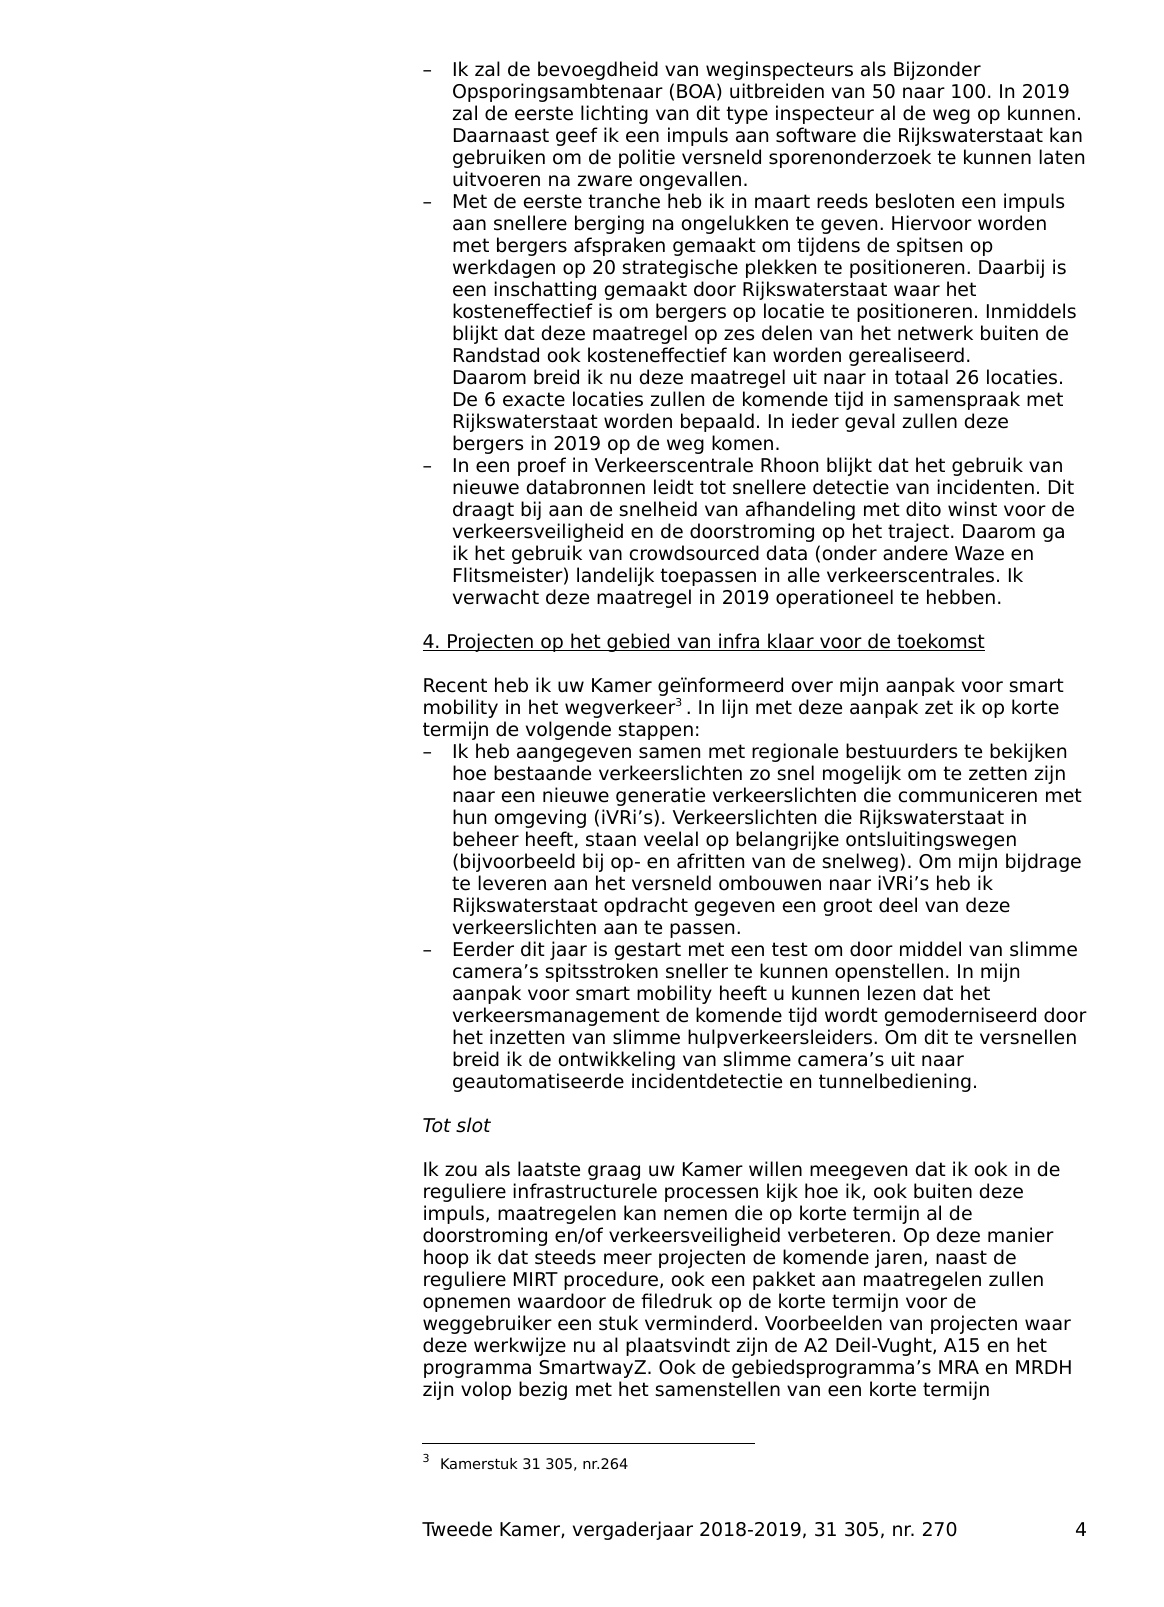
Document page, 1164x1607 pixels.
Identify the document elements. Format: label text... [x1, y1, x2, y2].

text – Eerder dit jaar is gestart met een test om door middel van slimme camera’s spitsstroken sneller te kunnen openstellen. In mijn aanpak voor smart mobility heeft u kunnen lezen dat het verkeersmanagement de komende tijd wordt gemoderniseerd door het inzetten van slimme hulpverkeersleiders. Om dit te versnellen breid ik de ontwikkeling van slimme camera’s uit naar geautomatiseerde incidentdetectie en tunnelbediening. [422, 939, 1087, 1092]
text – Ik heb aangegeven samen met regionale bestuurders te bekijken hoe bestaande verkeerslichten zo snel mogelijk om te zetten zijn naar een nieuwe generatie verkeerslichten die communiceren met hun omgeving (iVRi’s). Verkeerslichten die Rijkswaterstaat in beheer heeft, staan veelal op belangrijke ontsluitingswegen (bijvoorbeeld bij op- en afritten van de snelweg). Om mijn bijdrage te leveren aan het versneld ombouwen naar iVRi’s heb ik Rijkswaterstaat opdracht gegeven een groot deel van deze verkeerslichten aan te passen. [422, 741, 1087, 939]
subtitle 4. Projecten op het gebied van infra klaar voor de toekomst [422, 631, 1087, 653]
text – In een proef in Verkeerscentrale Rhoon blijkt dat het gebruik van nieuwe databronnen leidt tot snellere detectie van incidenten. Dit draagt bij aan de snelheid van afhandeling met dito winst voor de verkeersveiligheid en de doorstroming op het traject. Daarom ga ik het gebruik van crowdsourced data (onder andere Waze en Flitsmeister) landelijk toepassen in alle verkeerscentrales. Ik verwacht deze maatregel in 2019 operationeel te hebben. [422, 455, 1087, 608]
text Recent heb ik uw Kamer geïnformeerd over mijn aanpak voor smart mobility in het wegverkeer. In lijn met deze aanpak zet ik op korte termijn de volgende stappen: [422, 675, 1087, 741]
text Ik zou als laatste graag uw Kamer willen meegeven dat ik ook in de reguliere infrastructurele processen kijk hoe ik, ook buiten deze impuls, maatregelen kan nemen die op korte termijn al de doorstroming en/of verkeersveiligheid verbeteren. Op deze manier hoop ik dat steeds meer projecten de komende jaren, naast de reguliere MIRT procedure, ook een pakket aan maatregelen zullen opnemen waardoor de filedruk op de korte termijn voor de weggebruiker een stuk verminderd. Voorbeelden van projecten waar deze werkwijze nu al plaatsvindt zijn de A2 Deil-Vught, A15 en het programma SmartwayZ. Ook de gebiedsprogramma’s MRA en MRDH zijn volop bezig met het samenstellen van een korte termijn [422, 1159, 1087, 1401]
text Daarom breid ik nu deze maatregel uit naar in totaal 26 locaties. De 6 exacte locaties zullen de komende tijd in samenspraak met Rijkswaterstaat worden bepaald. In ieder geval zullen deze bergers in 2019 op de weg komen. [452, 367, 1087, 455]
text – Met de eerste tranche heb ik in maart reeds besloten een impuls aan snellere berging na ongelukken te geven. Hiervoor worden met bergers afspraken gemaakt om tijdens de spitsen op werkdagen op 20 strategische plekken te positioneren. Daarbij is een inschatting gemaakt door Rijkswaterstaat waar het kosteneffectief is om bergers op locatie te positioneren. Inmiddels blijkt dat deze maatregel op zes delen van het netwerk buiten de Randstad ook kosteneffectief kan worden gerealiseerd. [422, 191, 1087, 367]
text – Ik zal de bevoegdheid van weginspecteurs als Bijzonder Opsporingsambtenaar (BOA) uitbreiden van 50 naar 100. In 2019 zal de eerste lichting van dit type inspecteur al de weg op kunnen. Daarnaast geef ik een impuls aan software die Rijkswaterstaat kan gebruiken om de politie versneld sporenonderzoek te kunnen laten uitvoeren na zware ongevallen. [422, 59, 1087, 191]
subtitle Tot slot [422, 1115, 1087, 1137]
text Kamerstuk 31 305, nr.264 [422, 1452, 1087, 1474]
